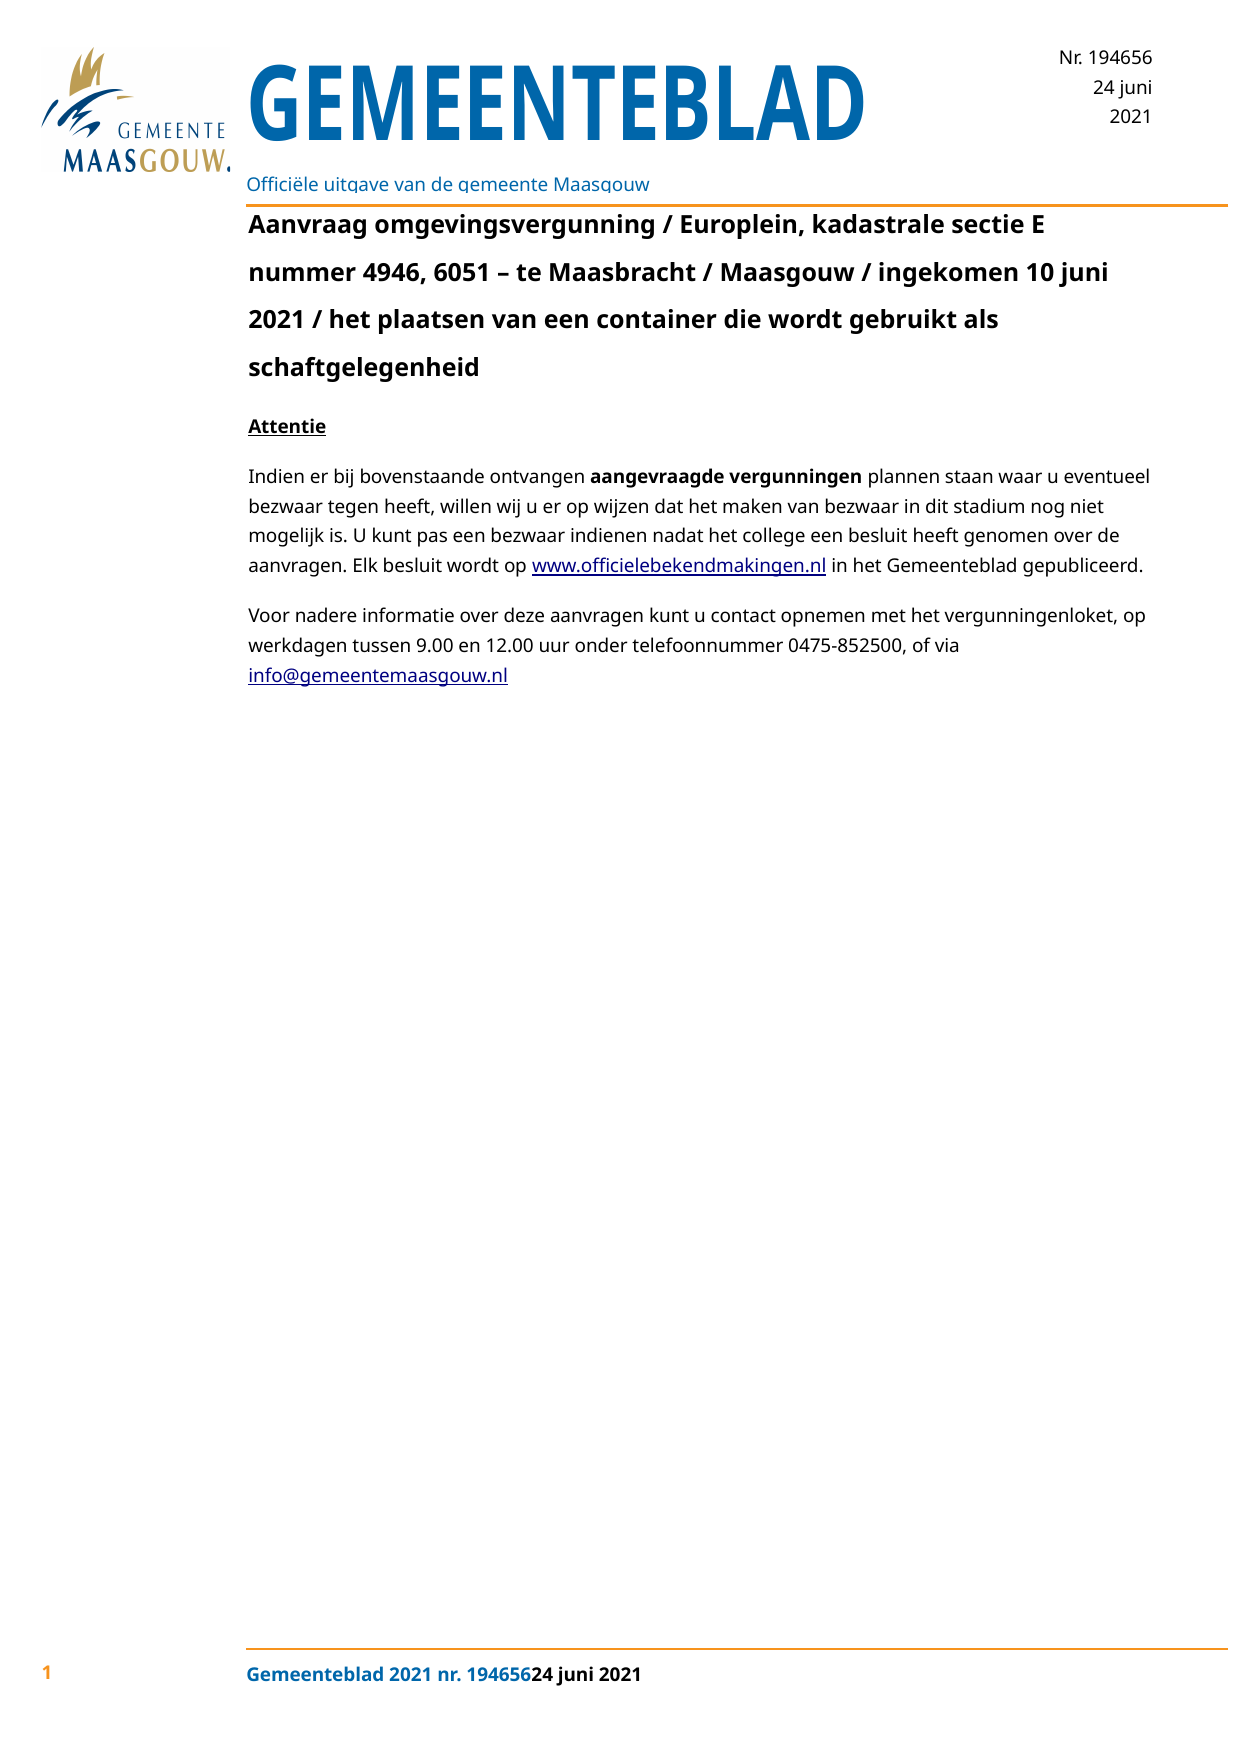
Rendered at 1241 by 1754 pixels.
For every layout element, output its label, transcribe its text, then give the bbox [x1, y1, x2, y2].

text Voor nadere informatie over deze aanvragen kunt u contact opnemen met het vergunningenloket, op werkdagen tussen 9.00 en 12.00 uur onder telefoonnummer 0475-852500, of via info@gemeentemaasgouw.nl [248, 603, 1152, 688]
text Aanvraag omgevingsvergunning / Europlein, kadastrale sectie E nummer 4946, 6051 – te Maasbracht / Maasgouw / ingekomen 10 juni 2021 / het plaatsen van een container die wordt gebruikt als schaftgelegenheid [248, 207, 1152, 384]
text Indien er bij bovenstaande ontvangen aangevraagde vergunningen plannen staan waar u eventueel bezwaar tegen heeft, willen wij u er op wijzen dat het maken van bezwaar in dit stadium nog niet mogelijk is. U kunt pas een bezwaar indienen nadat het college een besluit heeft genomen over de aanvragen. Elk besluit wordt op www.officielebekendmakingen.nl in het Gemeenteblad gepubliceerd. [248, 463, 1152, 578]
picture [41, 47, 231, 172]
text Attentie [248, 413, 1152, 439]
